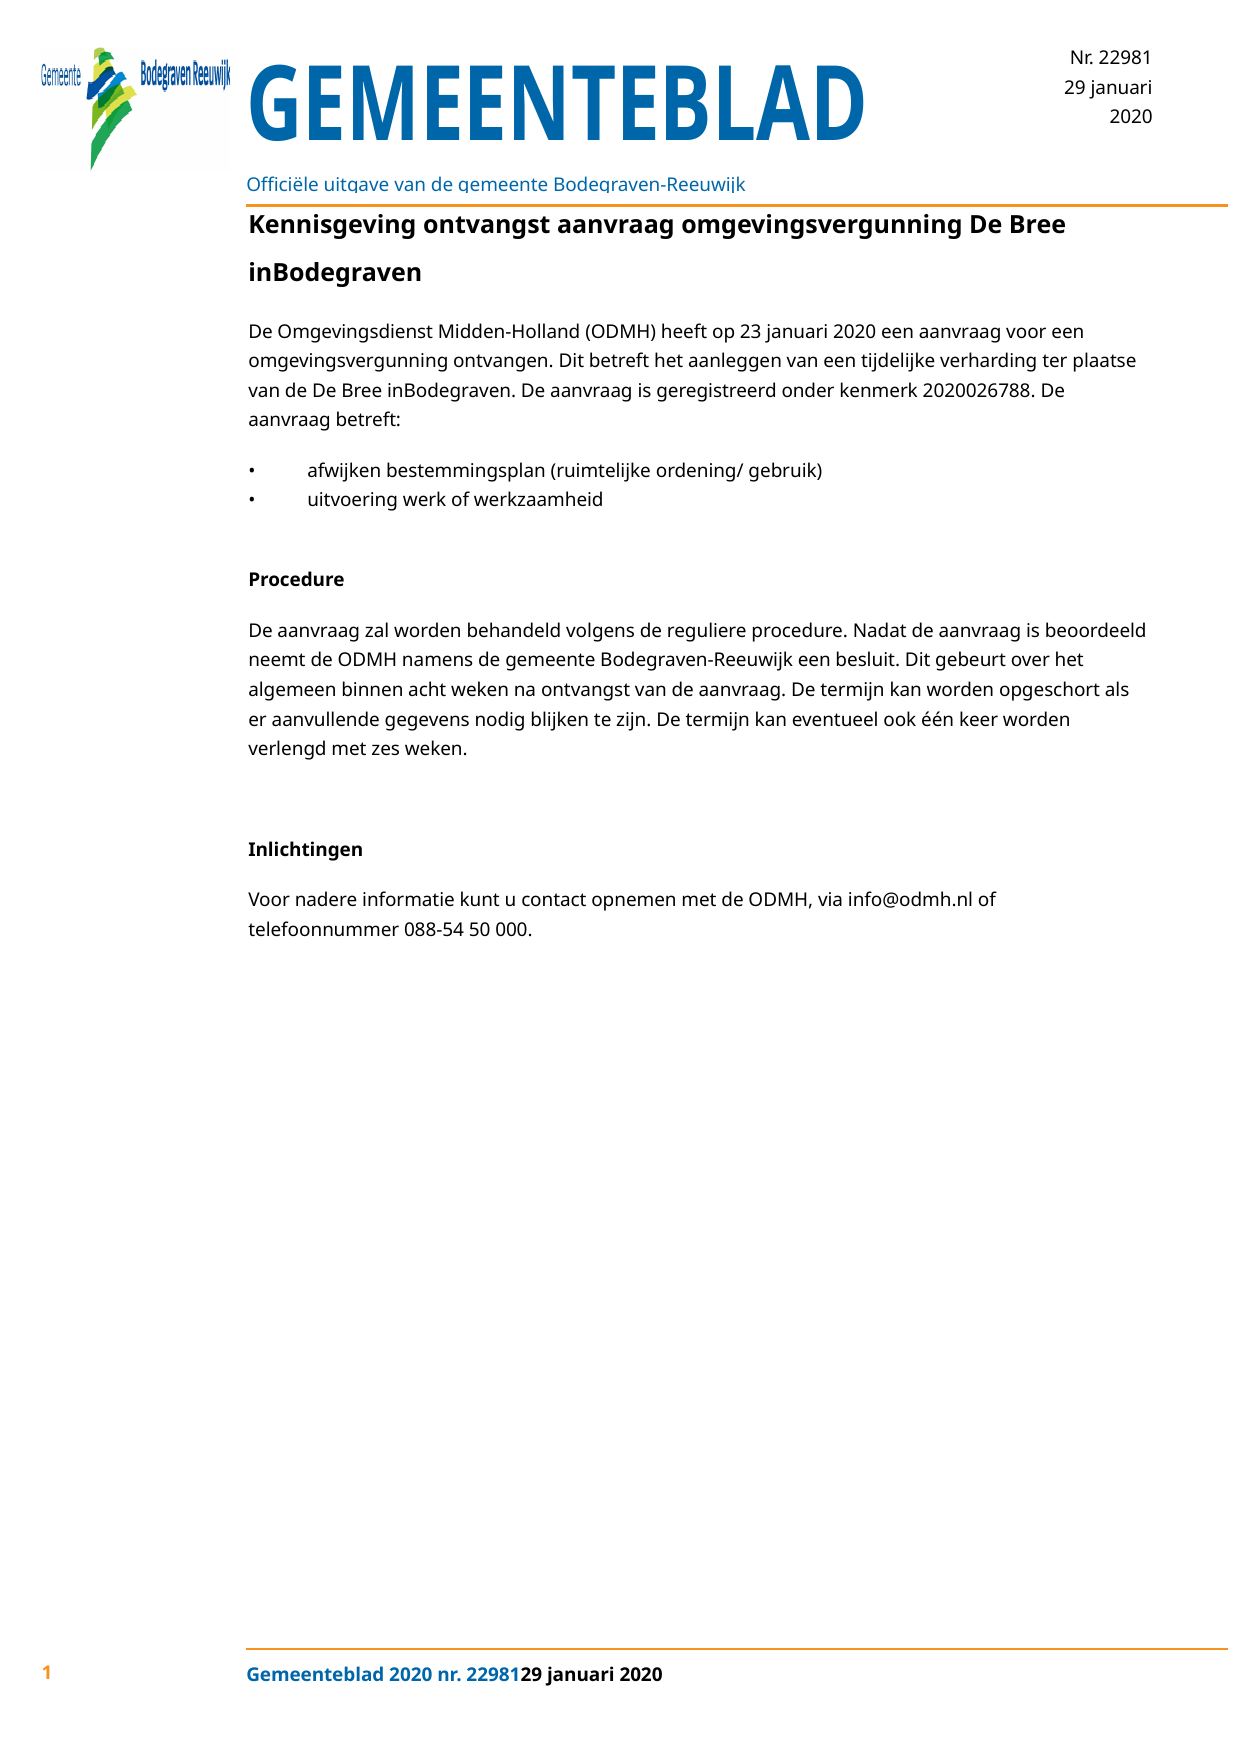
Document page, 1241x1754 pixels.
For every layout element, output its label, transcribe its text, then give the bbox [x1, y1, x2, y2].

list uitvoering werk of werkzaamheid [248, 487, 1152, 512]
picture [41, 47, 231, 172]
list afwijken bestemmingsplan (ruimtelijke ordening/ gebruik) [248, 457, 1152, 483]
text Procedure [248, 567, 1152, 592]
text Voor nadere informatie kunt u contact opnemen met de ODMH, via info@odmh.nl of telefoonnummer 088-54 50 000. [248, 887, 1152, 942]
text De aanvraag zal worden behandeld volgens de reguliere procedure. Nadat de aanvraag is beoordeeld neemt de ODMH namens de gemeente Bodegraven-Reeuwijk een besluit. Dit gebeurt over het algemeen binnen acht weken na ontvangst van de aanvraag. De termijn kan worden opgeschort als er aanvullende gegevens nodig blijken te zijn. De termijn kan eventueel ook één keer worden verlengd met zes weken. [248, 617, 1152, 761]
text Kennisgeving ontvangst aanvraag omgevingsvergunning De Bree inBodegraven [248, 207, 1152, 288]
text Inlichtingen [248, 836, 1152, 862]
text De Omgevingsdienst Midden-Holland (ODMH) heeft op 23 januari 2020 een aanvraag voor een omgevingsvergunning ontvangen. Dit betreft het aanleggen van een tijdelijke verharding ter plaatse van de De Bree inBodegraven. De aanvraag is geregistreerd onder kenmerk 2020026788. De aanvraag betreft: [248, 318, 1152, 432]
